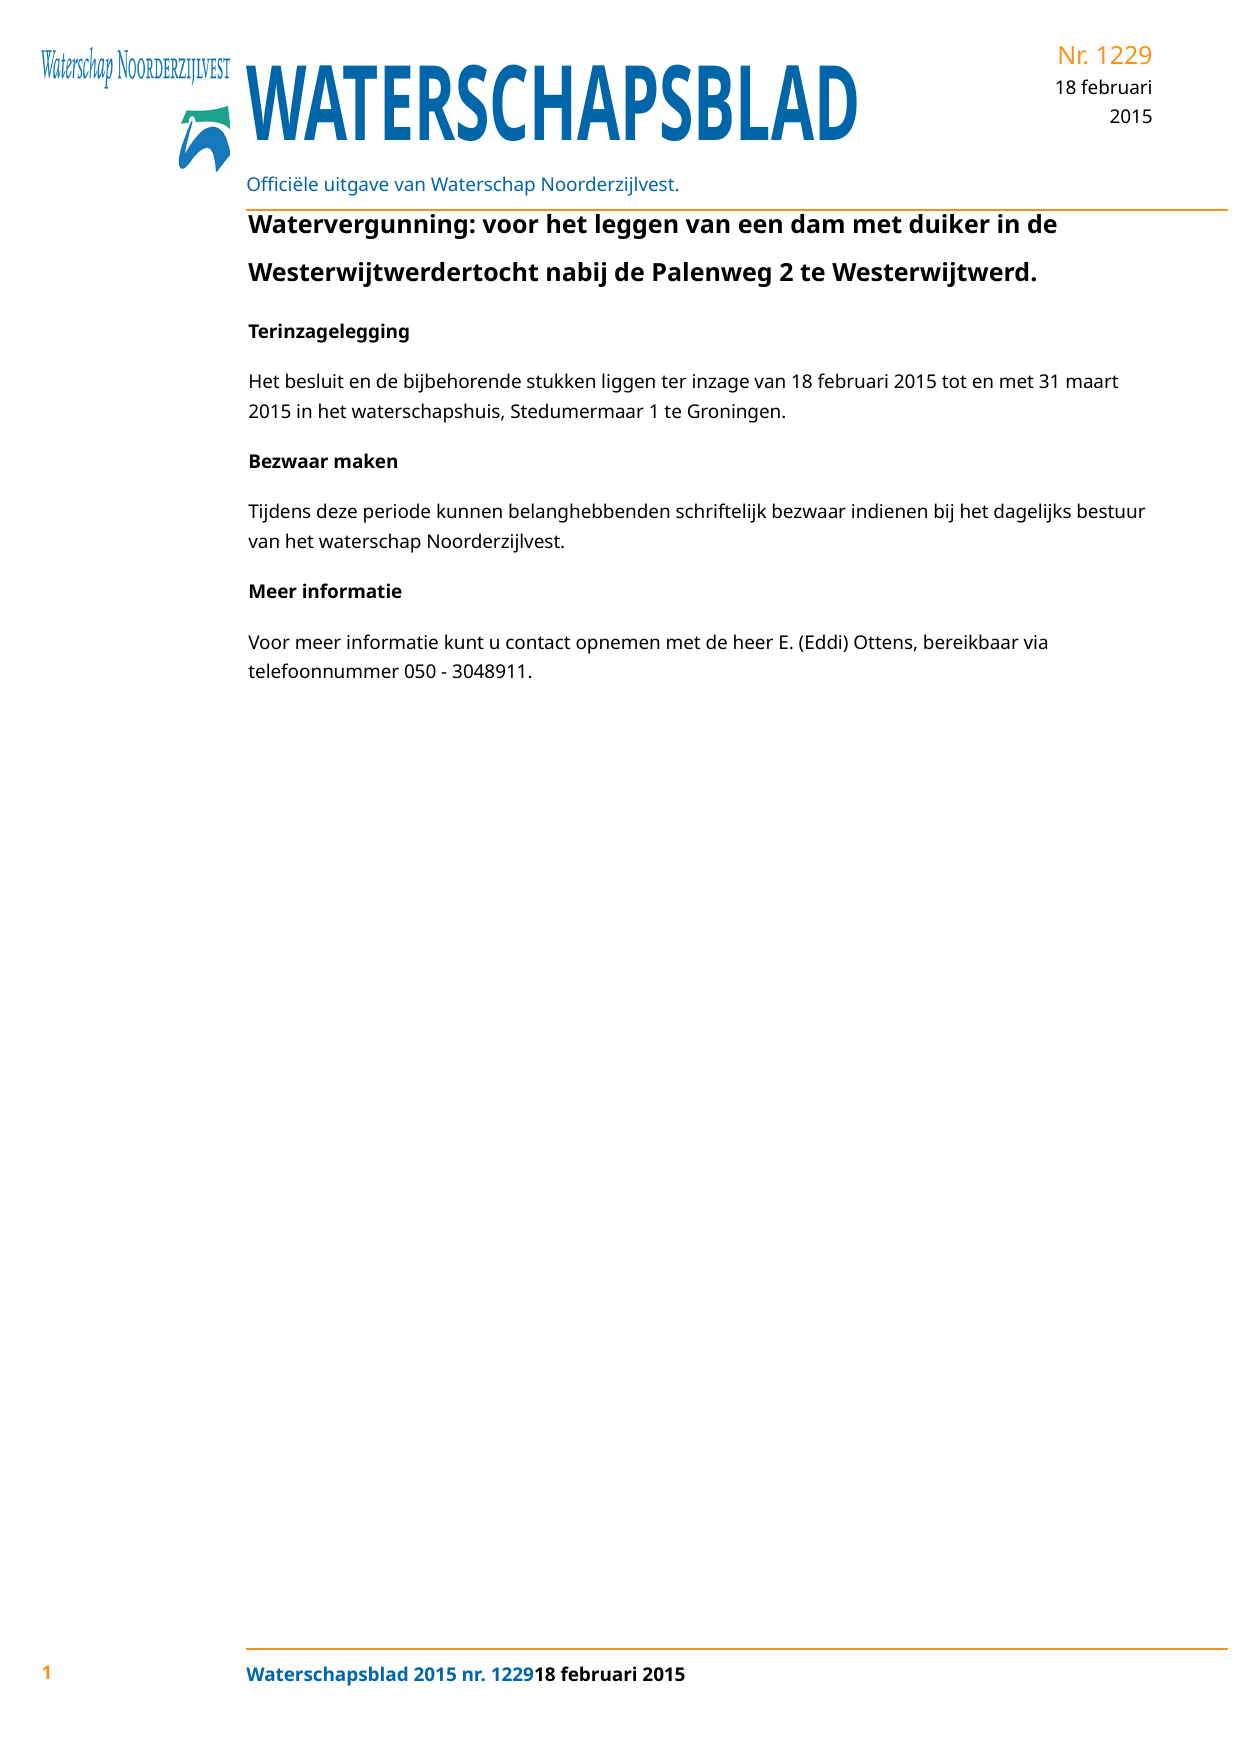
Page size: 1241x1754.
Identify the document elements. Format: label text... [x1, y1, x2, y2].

text Tijdens deze periode kunnen belanghebbenden schriftelijk bezwaar indienen bij het dagelijks bestuur van het waterschap Noorderzijlvest. [248, 499, 1152, 554]
text Meer informatie [248, 579, 1152, 604]
text Watervergunning: voor het leggen van een dam met duiker in de Westerwijtwerdertocht nabij de Palenweg 2 te Westerwijtwerd. [248, 211, 1152, 288]
text Bezwaar maken [248, 448, 1152, 474]
text Het besluit en de bijbehorende stukken liggen ter inzage van 18 februari 2015 tot en met 31 maart 2015 in het waterschapshuis, Stedumermaar 1 te Groningen. [248, 368, 1152, 424]
text Voor meer informatie kunt u contact opnemen met de heer E. (Eddi) Ottens, bereikbaar via telefoonnummer 050 - 3048911. [248, 629, 1152, 684]
picture [41, 47, 231, 172]
text Terinzagelegging [248, 318, 1152, 344]
